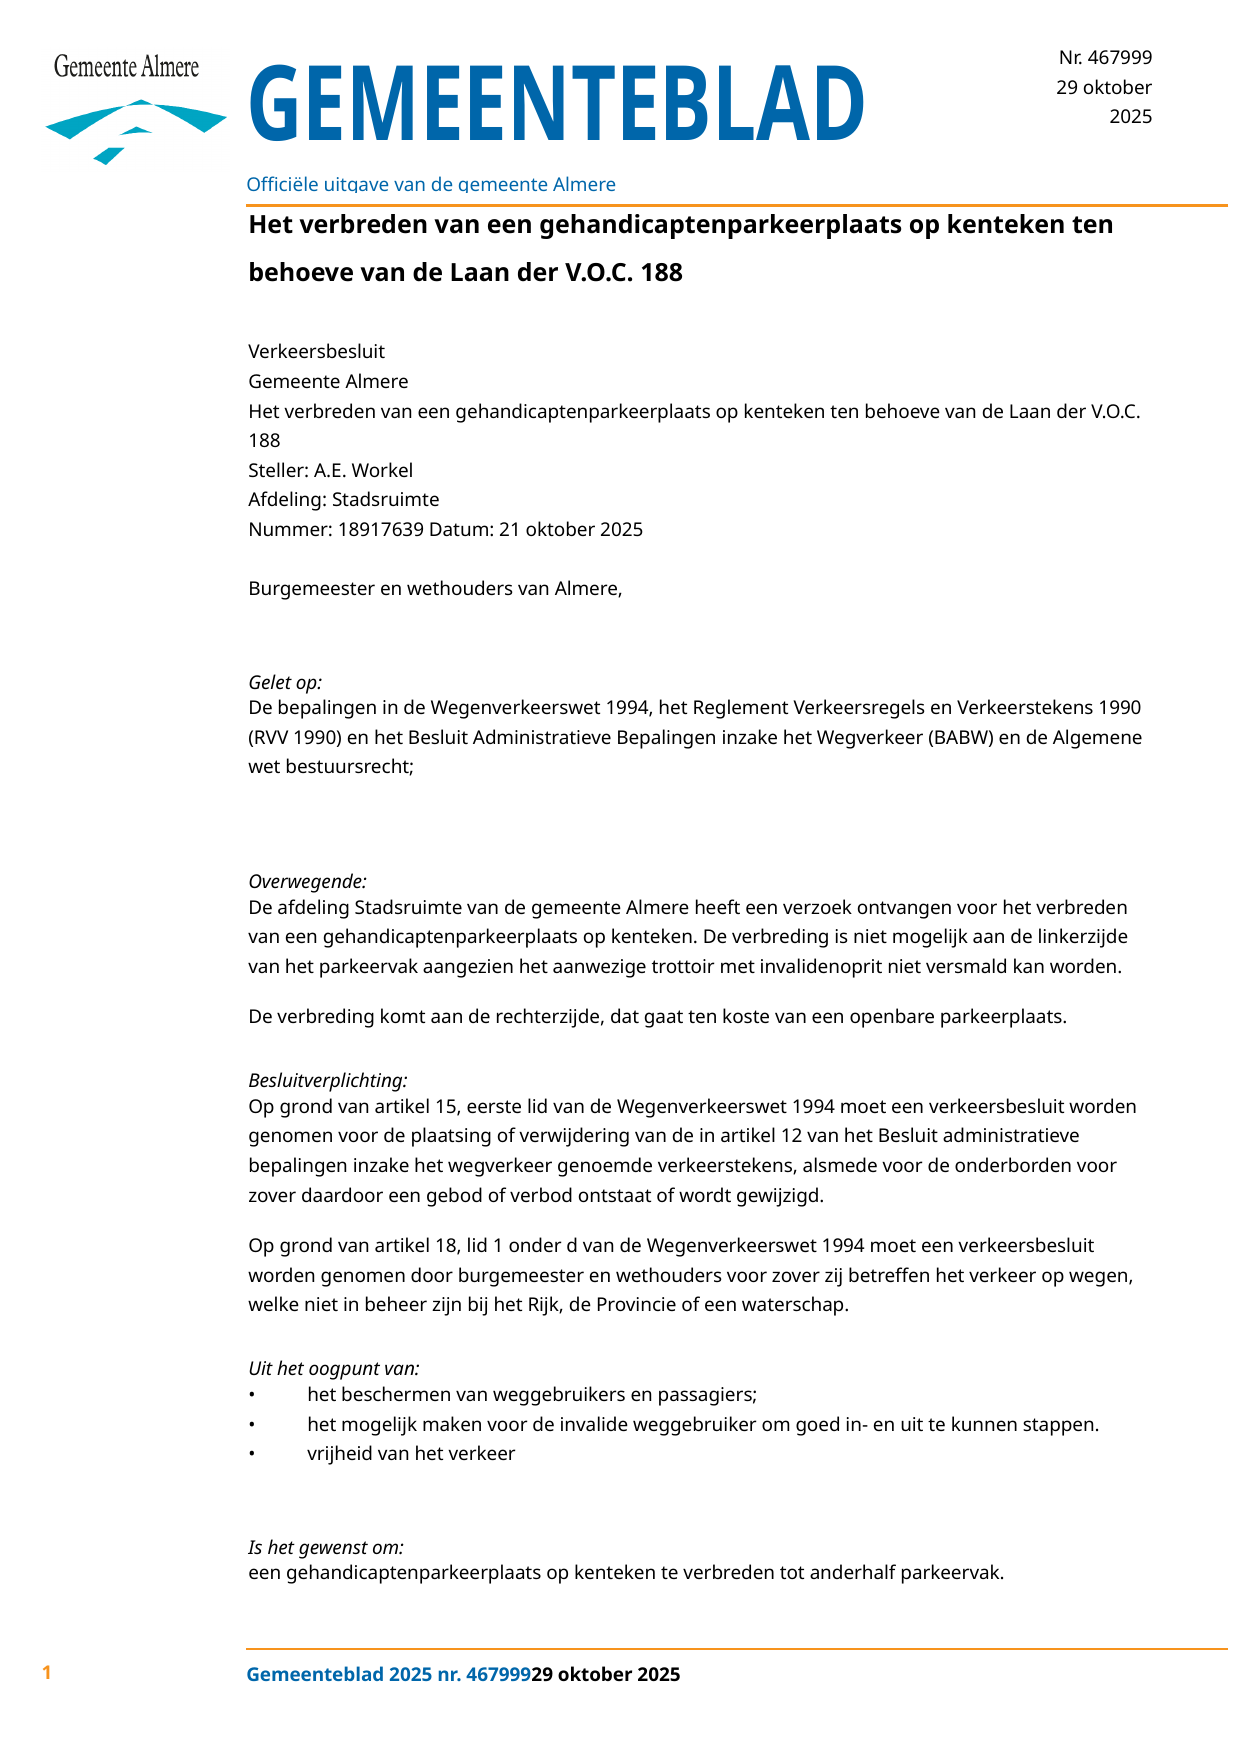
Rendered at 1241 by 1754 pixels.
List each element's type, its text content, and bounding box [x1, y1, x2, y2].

text Afdeling: Stadsruimte [248, 487, 1152, 512]
text Verkeersbesluit [248, 339, 1152, 364]
list het beschermen van weggebruikers en passagiers; [248, 1381, 1152, 1407]
text Gemeente Almere [248, 368, 1152, 394]
text Op grond van artikel 18, lid 1 onder d van de Wegenverkeerswet 1994 moet een verkeersbesluit worden genomen door burgemeester en wethouders voor zover zij betreffen het verkeer op wegen, welke niet in beheer zijn bij het Rijk, de Provincie of een waterschap. [248, 1232, 1152, 1317]
text Overwegende: [248, 868, 1152, 894]
picture [41, 47, 231, 172]
list vrijheid van het verkeer [248, 1440, 1152, 1466]
text Op grond van artikel 15, eerste lid van de Wegenverkeerswet 1994 moet een verkeersbesluit worden genomen voor de plaatsing of verwijdering van de in artikel 12 van het Besluit administratieve bepalingen inzake het wegverkeer genoemde verkeerstekens, alsmede voor de onderborden voor zover daardoor een gebod of verbod ontstaat of wordt gewijzigd. [248, 1093, 1152, 1208]
text Besluitverplichting: [248, 1067, 1152, 1093]
text Nummer: 18917639 Datum: 21 oktober 2025 [248, 516, 1152, 542]
text Het verbreden van een gehandicaptenparkeerplaats op kenteken ten behoeve van de Laan der V.O.C. 188 [248, 398, 1152, 453]
text Steller: A.E. Workel [248, 457, 1152, 483]
text Uit het oogpunt van: [248, 1355, 1152, 1381]
text Het verbreden van een gehandicaptenparkeerplaats op kenteken ten behoeve van de Laan der V.O.C. 188 [248, 207, 1152, 288]
text een gehandicaptenparkeerplaats op kenteken te verbreden tot anderhalf parkeervak. [248, 1559, 1152, 1585]
text De afdeling Stadsruimte van de gemeente Almere heeft een verzoek ontvangen voor het verbreden van een gehandicaptenparkeerplaats op kenteken. De verbreding is niet mogelijk aan de linkerzijde van het parkeervak aangezien het aanwezige trottoir met invalidenoprit niet versmald kan worden. [248, 894, 1152, 979]
text Gelet op: [248, 669, 1152, 694]
list het mogelijk maken voor de invalide weggebruiker om goed in- en uit te kunnen stappen. [248, 1411, 1152, 1436]
text Is het gewenst om: [248, 1534, 1152, 1559]
text Burgemeester en wethouders van Almere, [248, 575, 1152, 601]
text De verbreding komt aan de rechterzijde, dat gaat ten koste van een openbare parkeerplaats. [248, 1003, 1152, 1029]
text De bepalingen in de Wegenverkeerswet 1994, het Reglement Verkeersregels en Verkeerstekens 1990 (RVV 1990) en het Besluit Administratieve Bepalingen inzake het Wegverkeer (BABW) en de Algemene wet bestuursrecht; [248, 694, 1152, 779]
